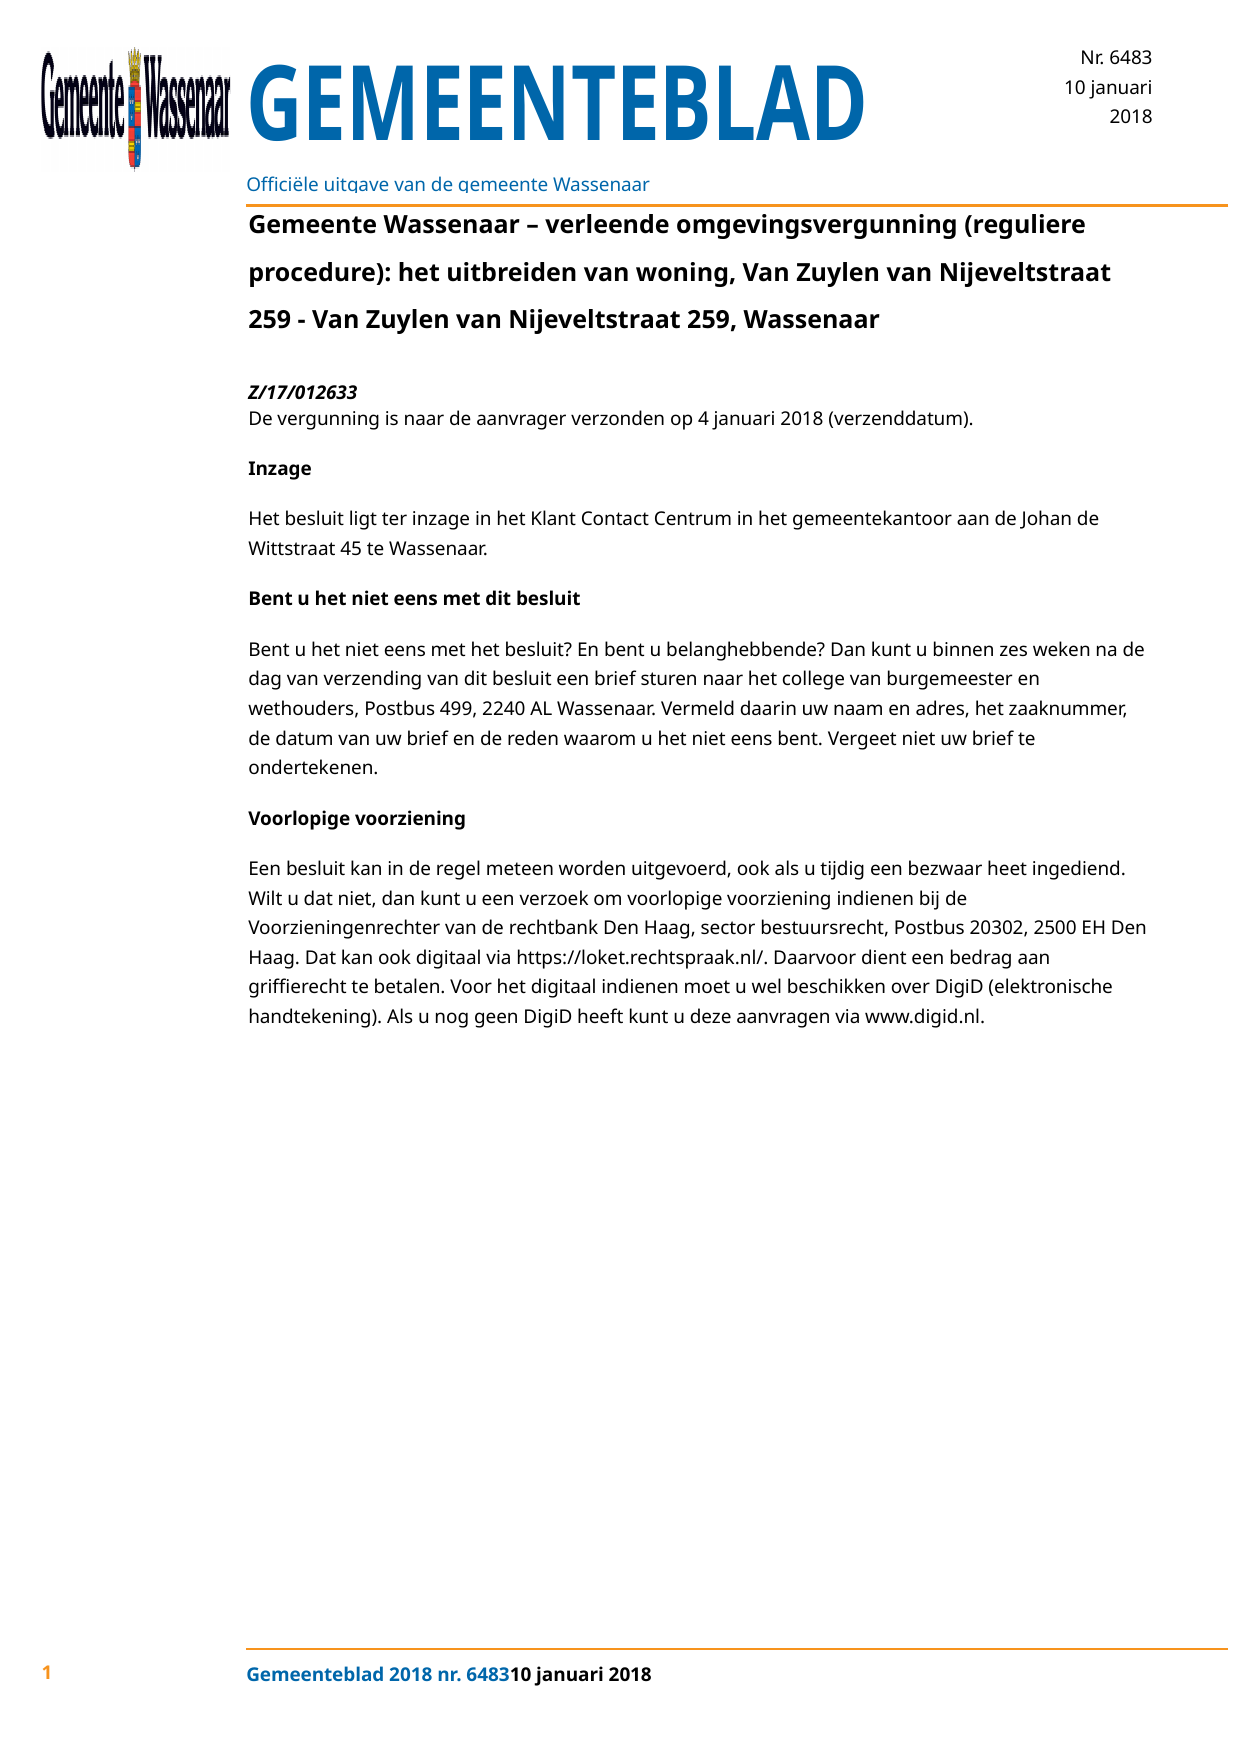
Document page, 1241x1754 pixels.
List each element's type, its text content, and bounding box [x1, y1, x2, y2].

text Bent u het niet eens met het besluit? En bent u belanghebbende? Dan kunt u binnen zes weken na de dag van verzending van dit besluit een brief sturen naar het college van burgemeester en wethouders, Postbus 499, 2240 AL Wassenaar. Vermeld daarin uw naam en adres, het zaaknummer, de datum van uw brief en de reden waarom u het niet eens bent. Vergeet niet uw brief te ondertekenen. [248, 636, 1152, 780]
text Gemeente Wassenaar – verleende omgevingsvergunning (reguliere procedure): het uitbreiden van woning, Van Zuylen van Nijeveltstraat 259 - Van Zuylen van Nijeveltstraat 259, Wassenaar [248, 207, 1152, 336]
picture [41, 47, 231, 172]
text Een besluit kan in de regel meteen worden uitgevoerd, ook als u tijdig een bezwaar heet ingediend. Wilt u dat niet, dan kunt u een verzoek om voorlopige voorziening indienen bij de Voorzieningenrechter van de rechtbank Den Haag, sector bestuursrecht, Postbus 20302, 2500 EH Den Haag. Dat kan ook digitaal via https://loket.rechtspraak.nl/. Daarvoor dient een bedrag aan griffierecht te betalen. Voor het digitaal indienen moet u wel beschikken over DigiD (elektronische handtekening). Als u nog geen DigiD heeft kunt u deze aanvragen via www.digid.nl. [248, 855, 1152, 1029]
text De vergunning is naar de aanvrager verzonden op 4 januari 2018 (verzenddatum). [248, 405, 1152, 431]
text Het besluit ligt ter inzage in het Klant Contact Centrum in het gemeentekantoor aan de Johan de Wittstraat 45 te Wassenaar. [248, 506, 1152, 561]
text Bent u het niet eens met dit besluit [248, 586, 1152, 611]
text Inzage [248, 455, 1152, 481]
text Z/17/012633 [248, 379, 1152, 405]
text Voorlopige voorziening [248, 805, 1152, 831]
